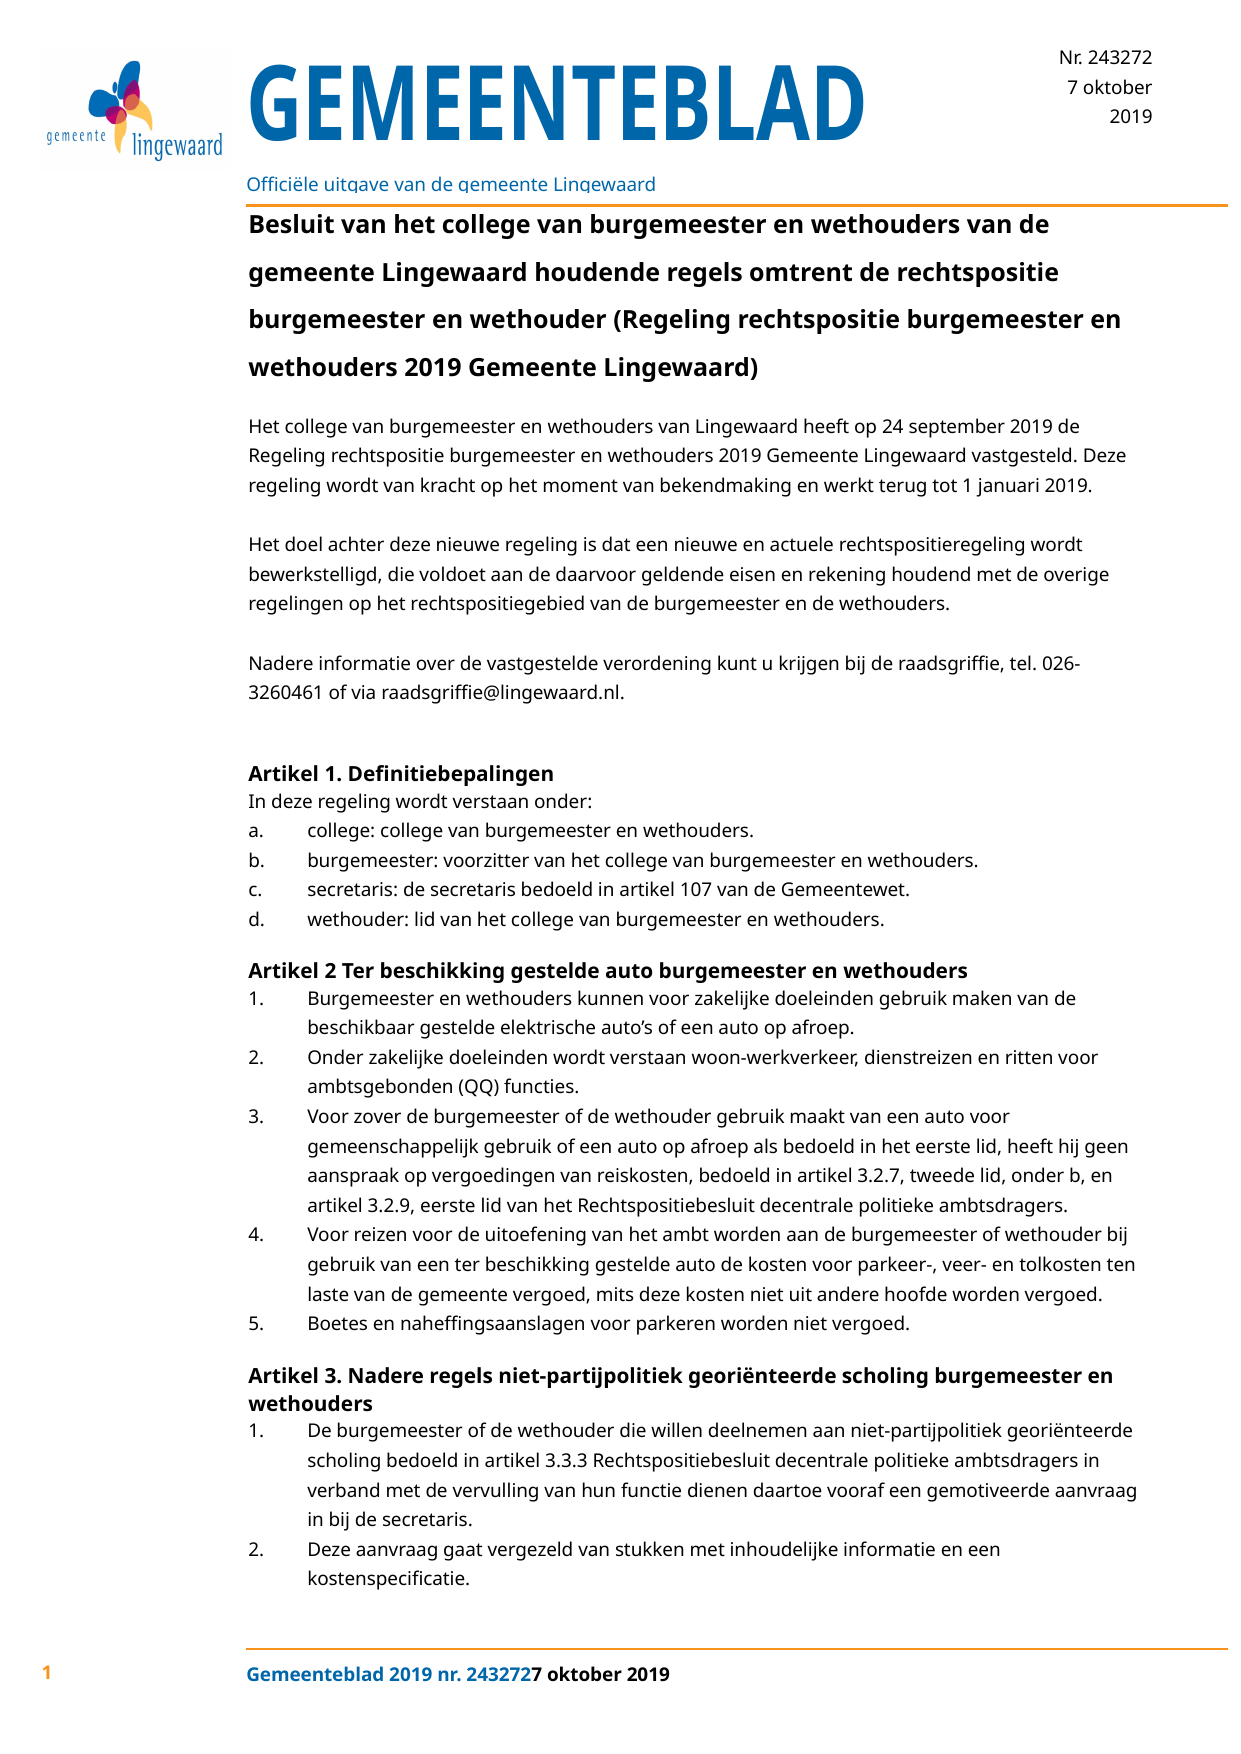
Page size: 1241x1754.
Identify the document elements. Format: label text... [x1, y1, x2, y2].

list Burgemeester en wethouders kunnen voor zakelijke doeleinden gebruik maken van de beschikbaar gestelde elektrische auto’s of een auto op afroep. [248, 985, 1152, 1040]
list Voor zover de burgemeester of de wethouder gebruik maakt van een auto voor gemeenschappelijk gebruik of een auto op afroep als bedoeld in het eerste lid, heeft hij geen aanspraak op vergoedingen van reiskosten, bedoeld in artikel 3.2.7, tweede lid, onder b, en artikel 3.2.9, eerste lid van het Rechtspositiebesluit decentrale politieke ambtsdragers. [248, 1103, 1152, 1218]
list burgemeester: voorzitter van het college van burgemeester en wethouders. [248, 847, 1152, 873]
list Deze aanvraag gaat vergezeld van stukken met inhoudelijke informatie en een kostenspecificatie. [248, 1536, 1152, 1591]
list wethouder: lid van het college van burgemeester en wethouders. [248, 906, 1152, 932]
list De burgemeester of de wethouder die willen deelnemen aan niet-partijpolitiek georiënteerde scholing bedoeld in artikel 3.3.3 Rechtspositiebesluit decentrale politieke ambtsdragers in verband met de vervulling van hun functie dienen daartoe vooraf een gemotiveerde aanvraag in bij de secretaris. [248, 1418, 1152, 1532]
text Het college van burgemeester en wethouders van Lingewaard heeft op 24 september 2019 de Regeling rechtspositie burgemeester en wethouders 2019 Gemeente Lingewaard vastgesteld. Deze regeling wordt van kracht op het moment van bekendmaking en werkt terug tot 1 januari 2019. [248, 413, 1152, 498]
text Besluit van het college van burgemeester en wethouders van de gemeente Lingewaard houdende regels omtrent de rechtspositie burgemeester en wethouder (Regeling rechtspositie burgemeester en wethouders 2019 Gemeente Lingewaard) [248, 207, 1152, 384]
text Artikel 2 Ter beschikking gestelde auto burgemeester en wethouders [248, 957, 1152, 985]
list Boetes en naheffingsaanslagen voor parkeren worden niet vergoed. [248, 1310, 1152, 1336]
text Artikel 3. Nadere regels niet-partijpolitiek georiënteerde scholing burgemeester en wethouders [248, 1361, 1152, 1418]
text Artikel 1. Definitiebepalingen [248, 759, 1152, 788]
picture [41, 47, 231, 172]
text In deze regeling wordt verstaan onder: [248, 788, 1152, 813]
list Voor reizen voor de uitoefening van het ambt worden aan de burgemeester of wethouder bij gebruik van een ter beschikking gestelde auto de kosten voor parkeer-, veer- en tolkosten ten laste van de gemeente vergoed, mits deze kosten niet uit andere hoofde worden vergoed. [248, 1222, 1152, 1307]
list secretaris: de secretaris bedoeld in artikel 107 van de Gemeentewet. [248, 877, 1152, 902]
text Het doel achter deze nieuwe regeling is dat een nieuwe en actuele rechtspositieregeling wordt bewerkstelligd, die voldoet aan de daarvoor geldende eisen en rekening houdend met de overige regelingen op het rechtspositiegebied van de burgemeester en de wethouders. [248, 531, 1152, 616]
list college: college van burgemeester en wethouders. [248, 817, 1152, 843]
text Nadere informatie over de vastgestelde verordening kunt u krijgen bij de raadsgriffie, tel. 026-3260461 of via raadsgriffie@lingewaard.nl. [248, 650, 1152, 705]
list Onder zakelijke doeleinden wordt verstaan woon-werkverkeer, dienstreizen en ritten voor ambtsgebonden (QQ) functies. [248, 1044, 1152, 1099]
